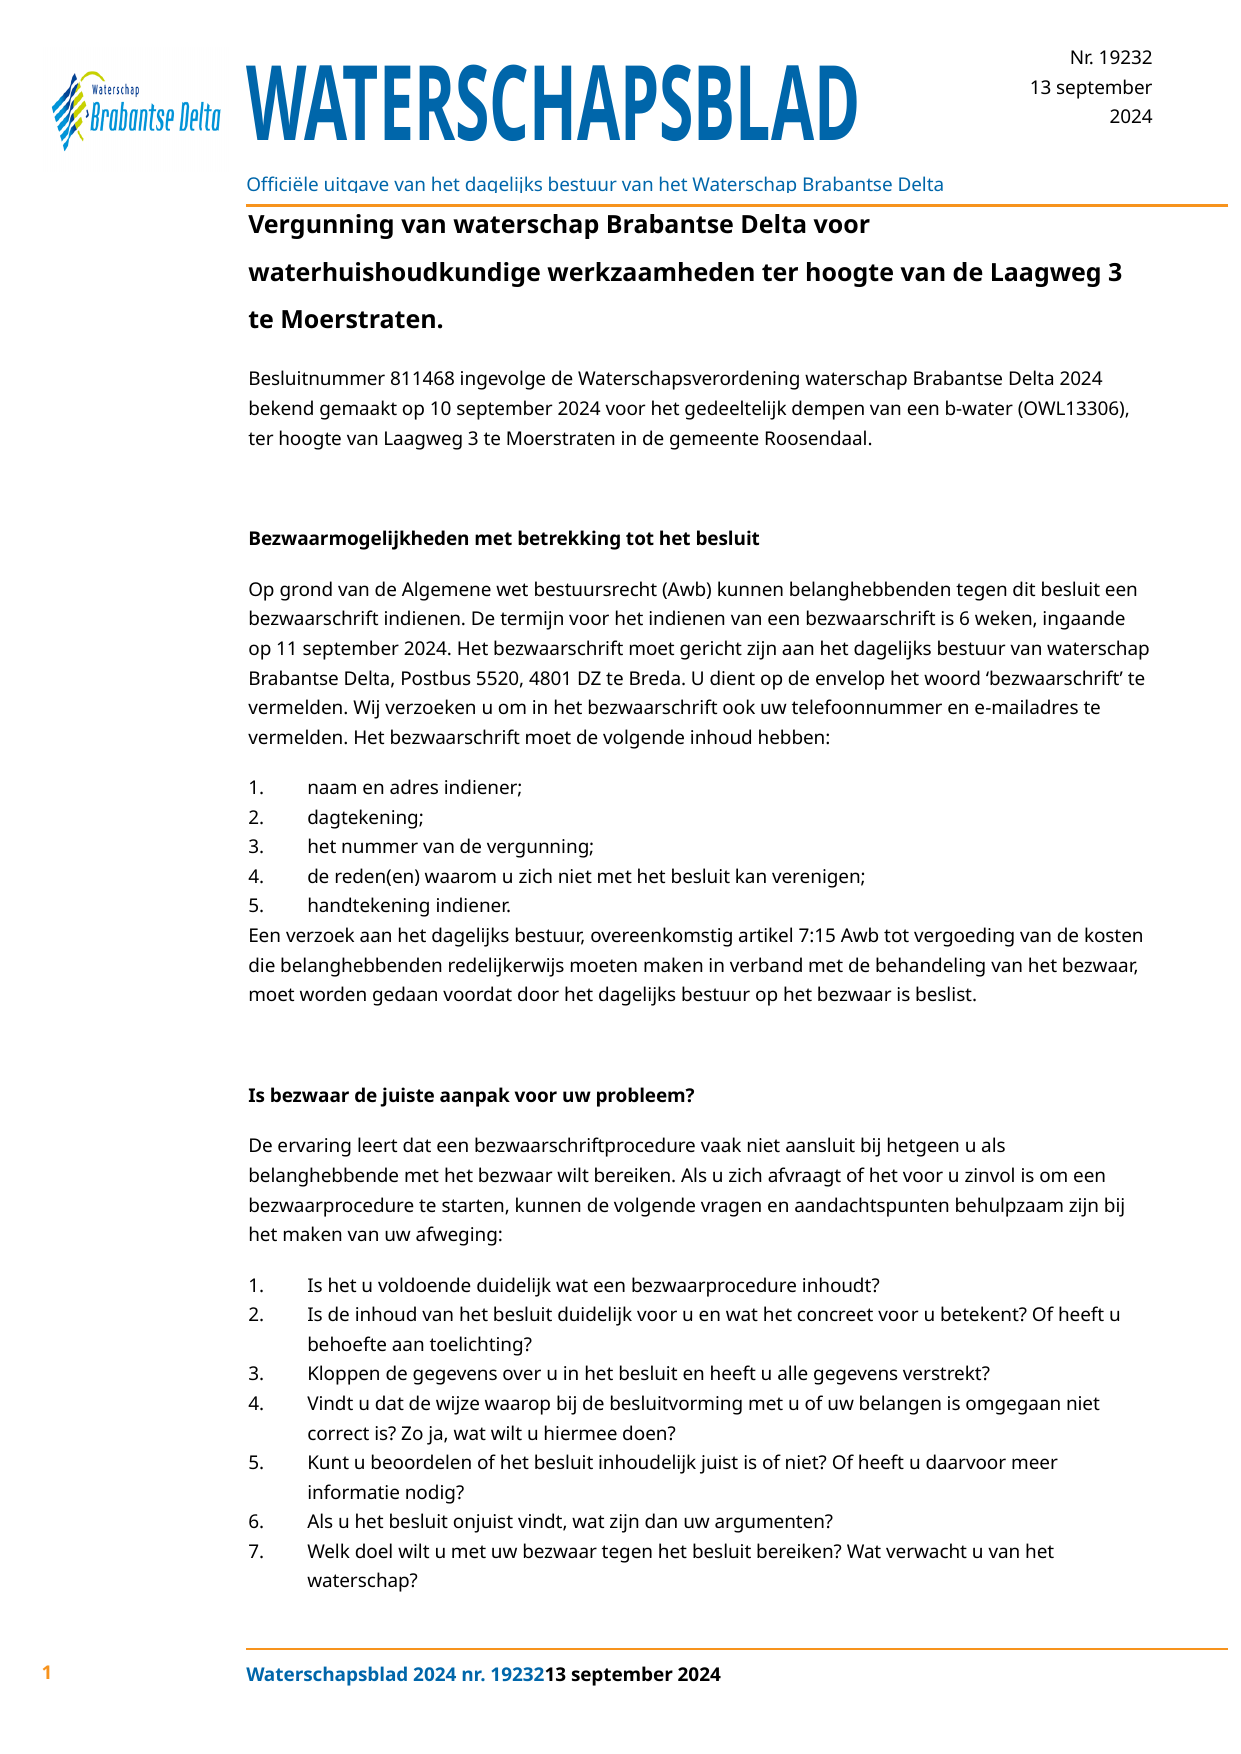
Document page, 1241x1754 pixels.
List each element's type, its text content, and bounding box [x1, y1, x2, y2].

list handtekening indiener. [248, 893, 1152, 918]
text Is bezwaar de juiste aanpak voor uw probleem? [248, 1082, 1152, 1108]
list Vindt u dat de wijze waarop bij de besluitvorming met u of uw belangen is omgegaan niet correct is? Zo ja, wat wilt u hiermee doen? [248, 1390, 1152, 1445]
text Een verzoek aan het dagelijks bestuur, overeenkomstig artikel 7:15 Awb tot vergoeding van de kosten die belanghebbenden redelijkerwijs moeten maken in verband met de behandeling van het bezwaar, moet worden gedaan voordat door het dagelijks bestuur op het bezwaar is beslist. [248, 922, 1152, 1007]
list Is de inhoud van het besluit duidelijk voor u en wat het concreet voor u betekent? Of heeft u behoefte aan toelichting? [248, 1301, 1152, 1357]
list de reden(en) waarom u zich niet met het besluit kan verenigen; [248, 863, 1152, 889]
text Bezwaarmogelijkheden met betrekking tot het besluit [248, 526, 1152, 551]
list het nummer van de vergunning; [248, 833, 1152, 859]
list Kunt u beoordelen of het besluit inhoudelijk juist is of niet? Of heeft u daarvoor meer informatie nodig? [248, 1449, 1152, 1504]
list dagtekening; [248, 804, 1152, 829]
list Kloppen de gegevens over u in het besluit en heeft u alle gegevens verstrekt? [248, 1361, 1152, 1386]
list Welk doel wilt u met uw bezwaar tegen het besluit bereiken? Wat verwacht u van het waterschap? [248, 1538, 1152, 1593]
list Is het u voldoende duidelijk wat een bezwaarprocedure inhoudt? [248, 1272, 1152, 1297]
text Vergunning van waterschap Brabantse Delta voor waterhuishoudkundige werkzaamheden ter hoogte van de Laagweg 3 te Moerstraten. [248, 207, 1152, 336]
text Besluitnummer 811468 ingevolge de Waterschapsverordening waterschap Brabantse Delta 2024 bekend gemaakt op 10 september 2024 voor het gedeeltelijk dempen van een b-water (OWL13306), ter hoogte van Laagweg 3 te Moerstraten in de gemeente Roosendaal. [248, 366, 1152, 450]
text De ervaring leert dat een bezwaarschriftprocedure vaak niet aansluit bij hetgeen u als belanghebbende met het bezwaar wilt bereiken. Als u zich afvraagt of het voor u zinvol is om een bezwaarprocedure te starten, kunnen de volgende vragen en aandachtspunten behulpzaam zijn bij het maken van uw afweging: [248, 1133, 1152, 1247]
text Op grond van de Algemene wet bestuursrecht (Awb) kunnen belanghebbenden tegen dit besluit een bezwaarschrift indienen. De termijn voor het indienen van een bezwaarschrift is 6 weken, ingaande op 11 september 2024. Het bezwaarschrift moet gericht zijn aan het dagelijks bestuur van waterschap Brabantse Delta, Postbus 5520, 4801 DZ te Breda. U dient op de envelop het woord ‘bezwaarschrift’ te vermelden. Wij verzoeken u om in het bezwaarschrift ook uw telefoonnummer en e‑mailadres te vermelden. Het bezwaarschrift moet de volgende inhoud hebben: [248, 576, 1152, 749]
list Als u het besluit onjuist vindt, wat zijn dan uw argumenten? [248, 1508, 1152, 1534]
picture [41, 47, 231, 172]
list naam en adres indiener; [248, 774, 1152, 800]
